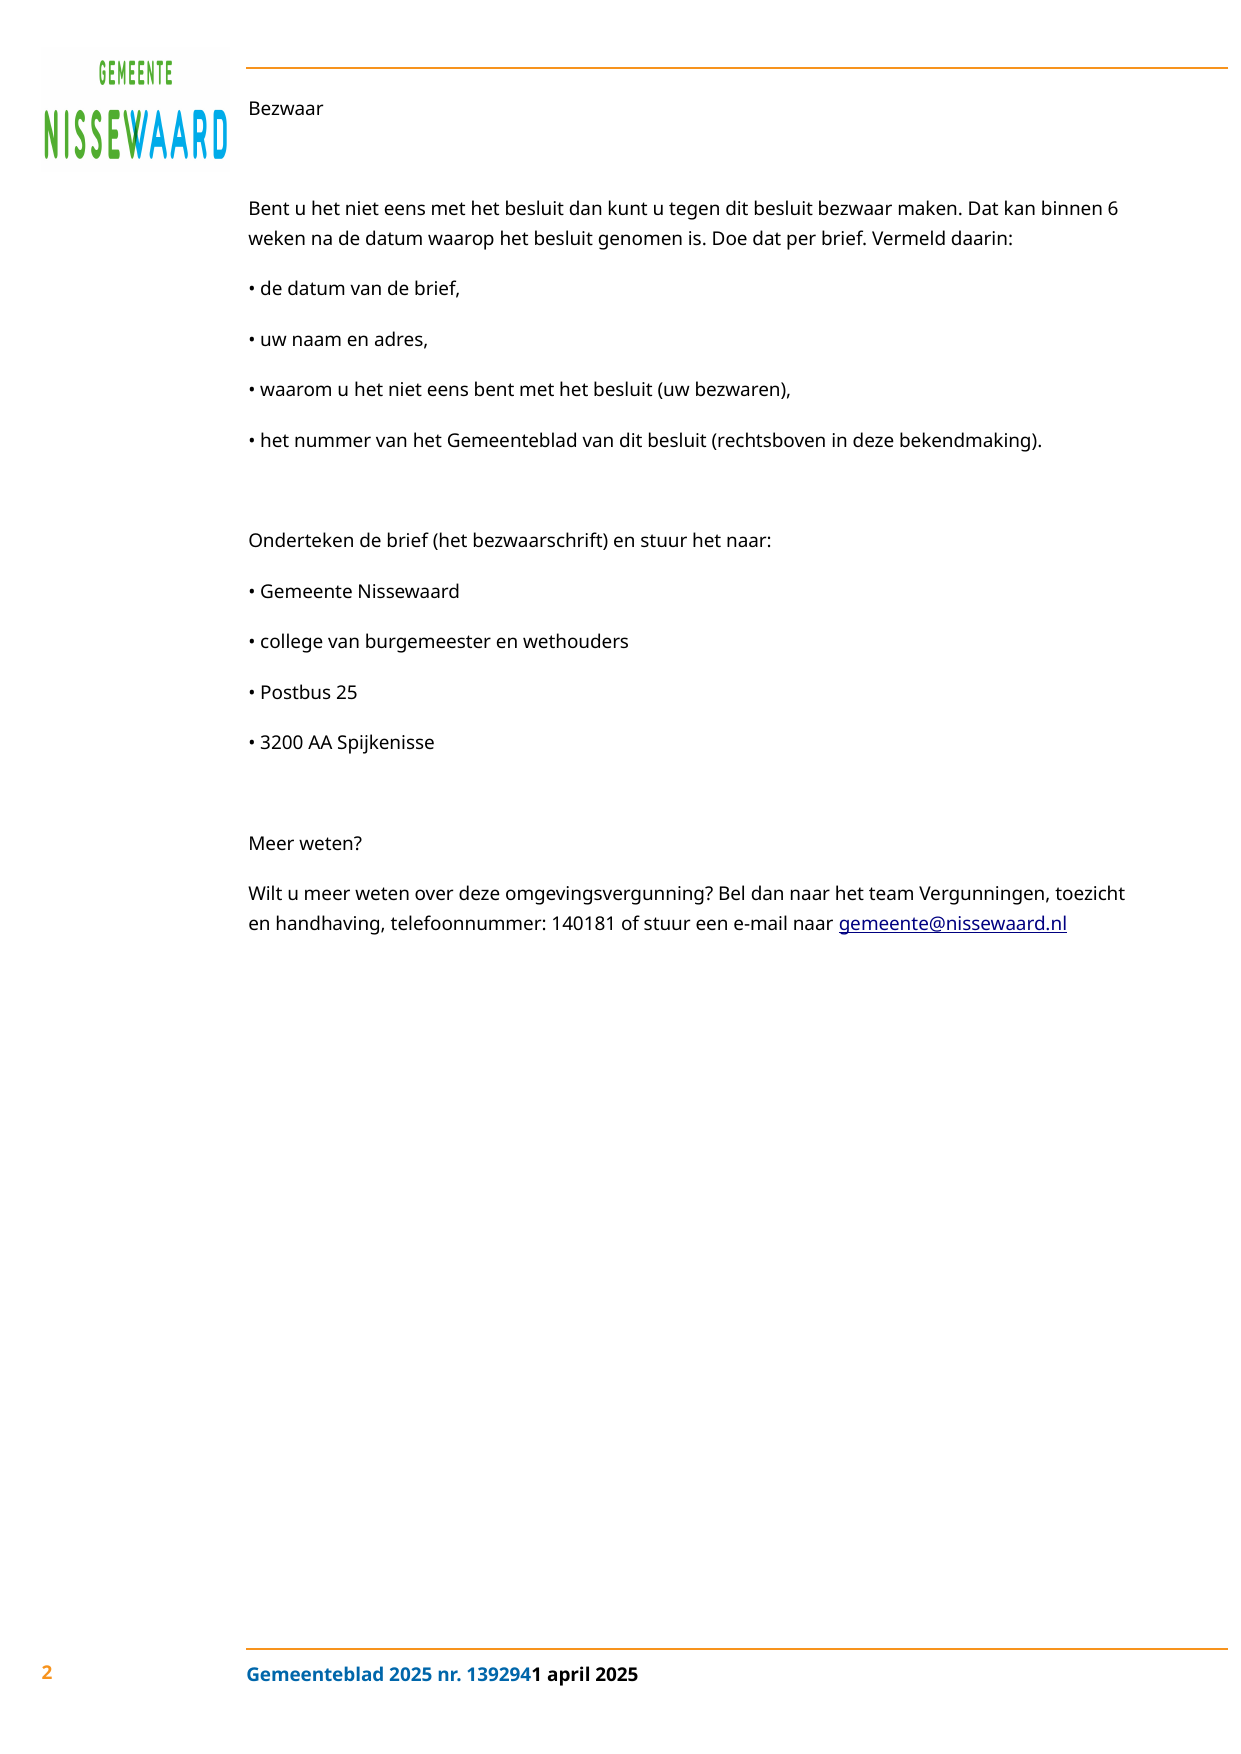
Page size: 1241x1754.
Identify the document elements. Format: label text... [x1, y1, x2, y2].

text • Postbus 25 [248, 679, 1152, 705]
text • waarom u het niet eens bent met het besluit (uw bezwaren), [248, 376, 1152, 402]
text • college van burgemeester en wethouders [248, 628, 1152, 654]
text Bent u het niet eens met het besluit dan kunt u tegen dit besluit bezwaar maken. Dat kan binnen 6 weken na de datum waarop het besluit genomen is. Doe dat per brief. Vermeld daarin: [248, 196, 1152, 251]
text • 3200 AA Spijkenisse [248, 729, 1152, 755]
text Bezwaar [248, 95, 1152, 121]
text • de datum van de brief, [248, 276, 1152, 301]
text Wilt u meer weten over deze omgevingsvergunning? Bel dan naar het team Vergunningen, toezicht en handhaving, telefoonnummer: 140181 of stuur een e-mail naar gemeente@nissewaard.nl [248, 881, 1152, 936]
text Meer weten? [248, 830, 1152, 856]
picture [41, 47, 231, 172]
text Onderteken de brief (het bezwaarschrift) en stuur het naar: [248, 528, 1152, 553]
text • Gemeente Nissewaard [248, 578, 1152, 604]
text • het nummer van het Gemeenteblad van dit besluit (rechtsboven in deze bekendmaking). [248, 427, 1152, 453]
text • uw naam en adres, [248, 326, 1152, 352]
